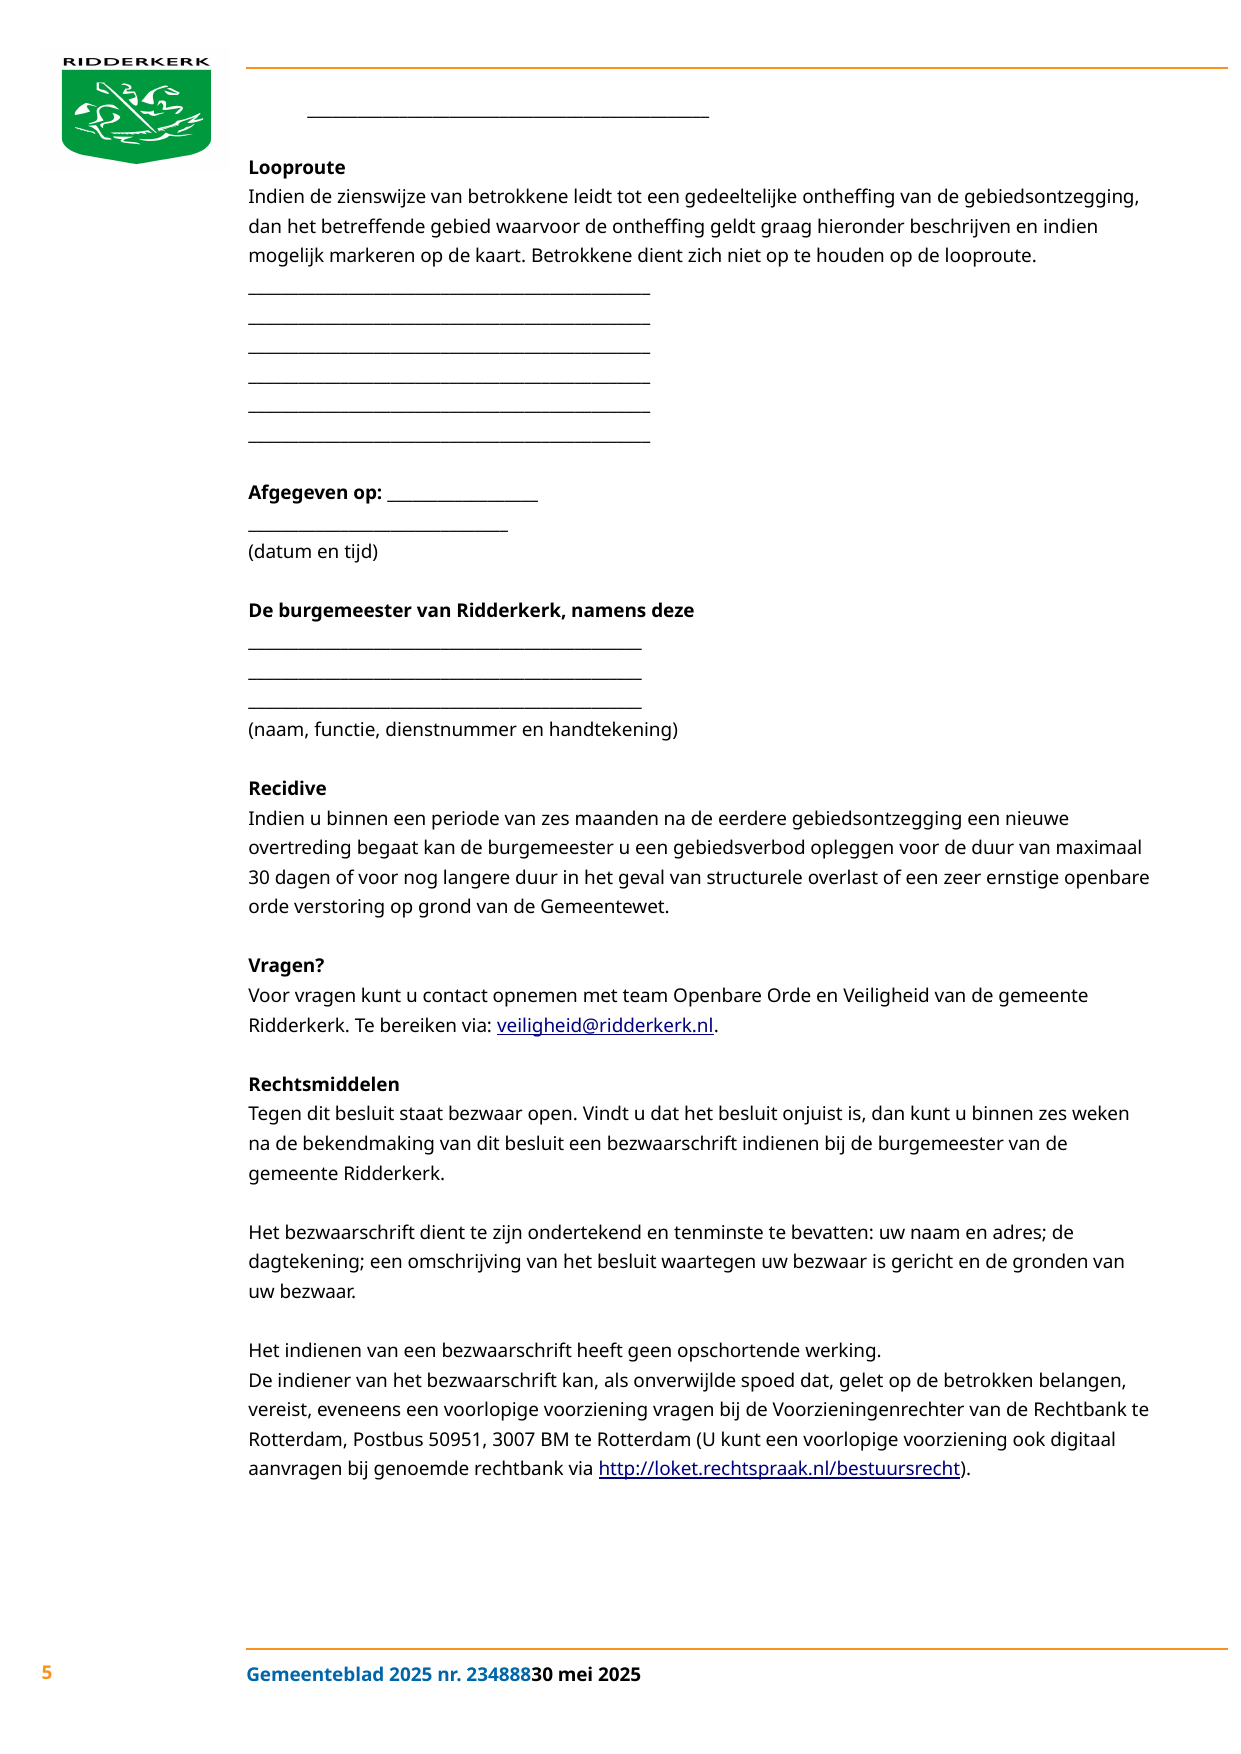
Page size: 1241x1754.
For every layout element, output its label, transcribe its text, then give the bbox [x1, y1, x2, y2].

text Looproute [248, 154, 1152, 180]
text ________________________________________________ [248, 391, 1152, 416]
text _______________________________________________ [248, 657, 1152, 683]
picture [41, 47, 231, 172]
text (naam, functie, dienstnummer en handtekening) [248, 716, 1152, 742]
text Het indienen van een bezwaarschrift heeft geen opschortende werking. [248, 1337, 1152, 1363]
text ________________________________________________ [248, 361, 1152, 387]
text (datum en tijd) [248, 538, 1152, 564]
text Recidive [248, 775, 1152, 801]
text Indien u binnen een periode van zes maanden na de eerdere gebiedsontzegging een nieuwe overtreding begaat kan de burgemeester u een gebiedsverbod opleggen voor de duur van maximaal 30 dagen of voor nog langere duur in het geval van structurele overlast of een zeer ernstige openbare orde verstoring op grond van de Gemeentewet. [248, 805, 1152, 919]
text ________________________________________________ [248, 420, 1152, 446]
text _______________________________ [248, 509, 1152, 535]
text _______________________________________________ [248, 627, 1152, 653]
text Rechtsmiddelen [248, 1071, 1152, 1097]
text ________________________________________________ [248, 302, 1152, 328]
text Afgegeven op: __________________ [248, 479, 1152, 505]
text _______________________________________________ [248, 686, 1152, 712]
text Voor vragen kunt u contact opnemen met team Openbare Orde en Veiligheid van de gemeente Ridderkerk. Te bereiken via: veiligheid@ridderkerk.nl. [248, 982, 1152, 1038]
text Tegen dit besluit staat bezwaar open. Vindt u dat het besluit onjuist is, dan kunt u binnen zes weken na de bekendmaking van dit besluit een bezwaarschrift indienen bij de burgemeester van de gemeente Ridderkerk. [248, 1101, 1152, 1186]
text ________________________________________________ [248, 331, 1152, 357]
text Het bezwaarschrift dient te zijn ondertekend en tenminste te bevatten: uw naam en adres; de dagtekening; een omschrijving van het besluit waartegen uw bezwaar is gericht en de gronden van uw bezwaar. [248, 1219, 1152, 1304]
text Vragen? [248, 953, 1152, 978]
text De indiener van het bezwaarschrift kan, als onverwijlde spoed dat, gelet op de betrokken belangen, vereist, eveneens een voorlopige voorziening vragen bij de Voorzieningenrechter van de Rechtbank te Rotterdam, Postbus 50951, 3007 BM te Rotterdam (U kunt een voorlopige voorziening ook digitaal aanvragen bij genoemde rechtbank via http://loket.rechtspraak.nl/bestuursrecht). [248, 1367, 1152, 1481]
text Indien de zienswijze van betrokkene leidt tot een gedeeltelijke ontheffing van de gebiedsontzegging, dan het betreffende gebied waarvoor de ontheffing geldt graag hieronder beschrijven en indien mogelijk markeren op de kaart. Betrokkene dient zich niet op te houden op de looproute. [248, 183, 1152, 268]
text ________________________________________________ [248, 272, 1152, 298]
text De burgemeester van Ridderkerk, namens deze [248, 598, 1152, 623]
list ________________________________________________ [248, 95, 1152, 121]
